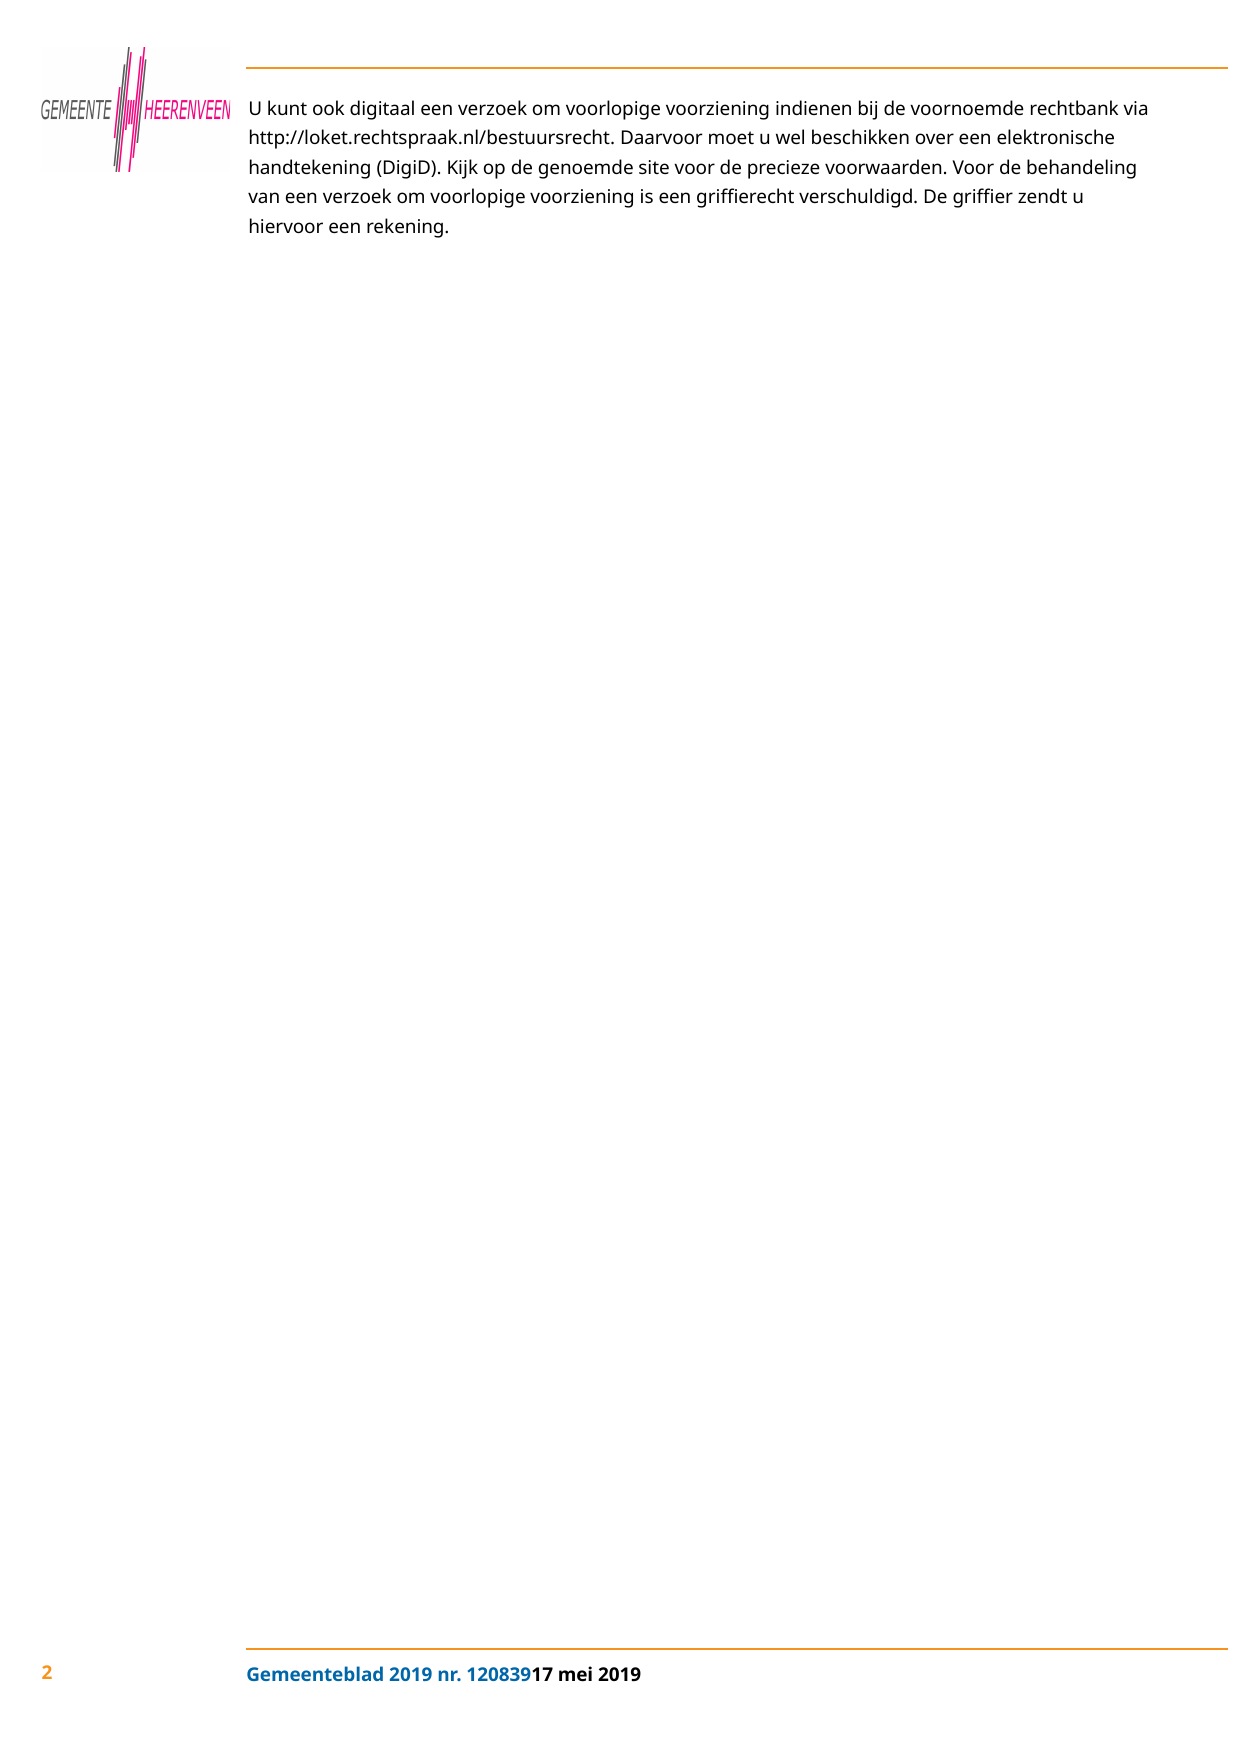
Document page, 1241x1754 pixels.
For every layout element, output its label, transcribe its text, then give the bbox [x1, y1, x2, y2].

picture [41, 47, 231, 172]
text U kunt ook digitaal een verzoek om voorlopige voorziening indienen bij de voornoemde rechtbank via http://loket.rechtspraak.nl/bestuursrecht. Daarvoor moet u wel beschikken over een elektronische handtekening (DigiD). Kijk op de genoemde site voor de precieze voorwaarden. Voor de behandeling van een verzoek om voorlopige voorziening is een griffierecht verschuldigd. De griffier zendt u hiervoor een rekening. [248, 95, 1152, 239]
